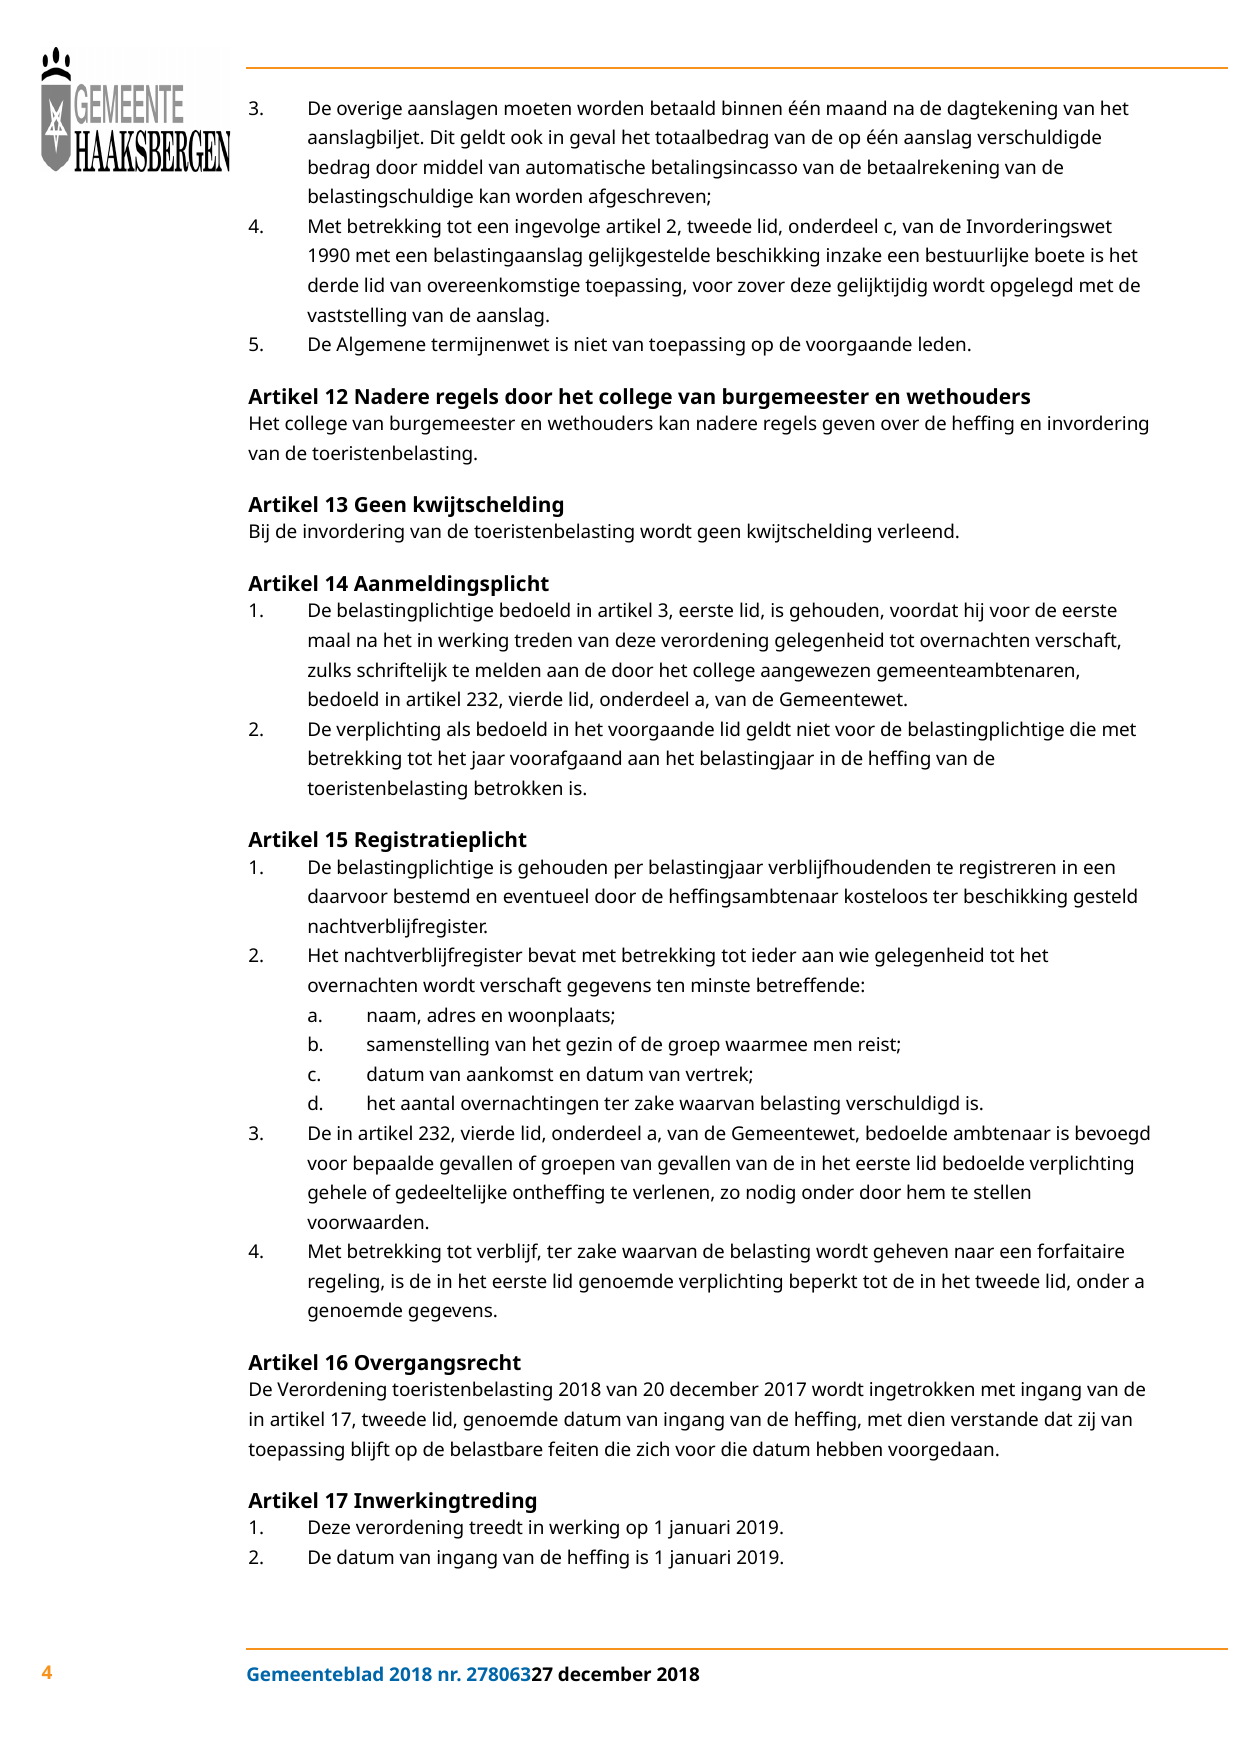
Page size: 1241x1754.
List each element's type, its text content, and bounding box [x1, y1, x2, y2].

text Bij de invordering van de toeristenbelasting wordt geen kwijtschelding verleend. [248, 519, 1152, 544]
text Artikel 15 Registratieplicht [248, 826, 1152, 854]
picture [41, 47, 231, 172]
text Artikel 17 Inwerkingtreding [248, 1486, 1152, 1514]
text Artikel 13 Geen kwijtschelding [248, 490, 1152, 519]
list samenstelling van het gezin of de groep waarmee men reist; [307, 1031, 1152, 1057]
list De Algemene termijnenwet is niet van toepassing op de voorgaande leden. [248, 331, 1152, 357]
list Met betrekking tot een ingevolge artikel 2, tweede lid, onderdeel c, van de Invorderingswet 1990 met een belastingaanslag gelijkgestelde beschikking inzake een bestuurlijke boete is het derde lid van overeenkomstige toepassing, voor zover deze gelijktijdig wordt opgelegd met de vaststelling van de aanslag. [248, 213, 1152, 328]
list Met betrekking tot verblijf, ter zake waarvan de belasting wordt geheven naar een forfaitaire regeling, is de in het eerste lid genoemde verplichting beperkt tot de in het tweede lid, onder a genoemde gegevens. [248, 1238, 1152, 1323]
list De overige aanslagen moeten worden betaald binnen één maand na de dagtekening van het aanslagbiljet. Dit geldt ook in geval het totaalbedrag van de op één aanslag verschuldigde bedrag door middel van automatische betalingsincasso van de betaalrekening van de belastingschuldige kan worden afgeschreven; [248, 95, 1152, 209]
list De belastingplichtige bedoeld in artikel 3, eerste lid, is gehouden, voordat hij voor de eerste maal na het in werking treden van deze verordening gelegenheid tot overnachten verschaft, zulks schriftelijk te melden aan de door het college aangewezen gemeenteambtenaren, bedoeld in artikel 232, vierde lid, onderdeel a, van de Gemeentewet. [248, 598, 1152, 712]
list De verplichting als bedoeld in het voorgaande lid geldt niet voor de belastingplichtige die met betrekking tot het jaar voorafgaand aan het belastingjaar in de heffing van de toeristenbelasting betrokken is. [248, 716, 1152, 801]
text De Verordening toeristenbelasting 2018 van 20 december 2017 wordt ingetrokken met ingang van de in artikel 17, tweede lid, genoemde datum van ingang van de heffing, met dien verstande dat zij van toepassing blijft op de belastbare feiten die zich voor die datum hebben voorgedaan. [248, 1377, 1152, 1461]
list Het nachtverblijfregister bevat met betrekking tot ieder aan wie gelegenheid tot het overnachten wordt verschaft gegevens ten minste betreffende: [248, 943, 1152, 998]
list naam, adres en woonplaats; [307, 1002, 1152, 1028]
list datum van aankomst en datum van vertrek; [307, 1061, 1152, 1087]
list De belastingplichtige is gehouden per belastingjaar verblijfhoudenden te registreren in een daarvoor bestemd en eventueel door de heffingsambtenaar kosteloos ter beschikking gesteld nachtverblijfregister. [248, 854, 1152, 939]
list De in artikel 232, vierde lid, onderdeel a, van de Gemeentewet, bedoelde ambtenaar is bevoegd voor bepaalde gevallen of groepen van gevallen van de in het eerste lid bedoelde verplichting gehele of gedeeltelijke ontheffing te verlenen, zo nodig onder door hem te stellen voorwaarden. [248, 1120, 1152, 1235]
text Artikel 12 Nadere regels door het college van burgemeester en wethouders [248, 382, 1152, 410]
text Artikel 14 Aanmeldingsplicht [248, 569, 1152, 598]
text Artikel 16 Overgangsrecht [248, 1348, 1152, 1377]
text Het college van burgemeester en wethouders kan nadere regels geven over de heffing en invordering van de toeristenbelasting. [248, 410, 1152, 466]
list Deze verordening treedt in werking op 1 januari 2019. [248, 1514, 1152, 1540]
list het aantal overnachtingen ter zake waarvan belasting verschuldigd is. [307, 1091, 1152, 1116]
list De datum van ingang van de heffing is 1 januari 2019. [248, 1544, 1152, 1570]
